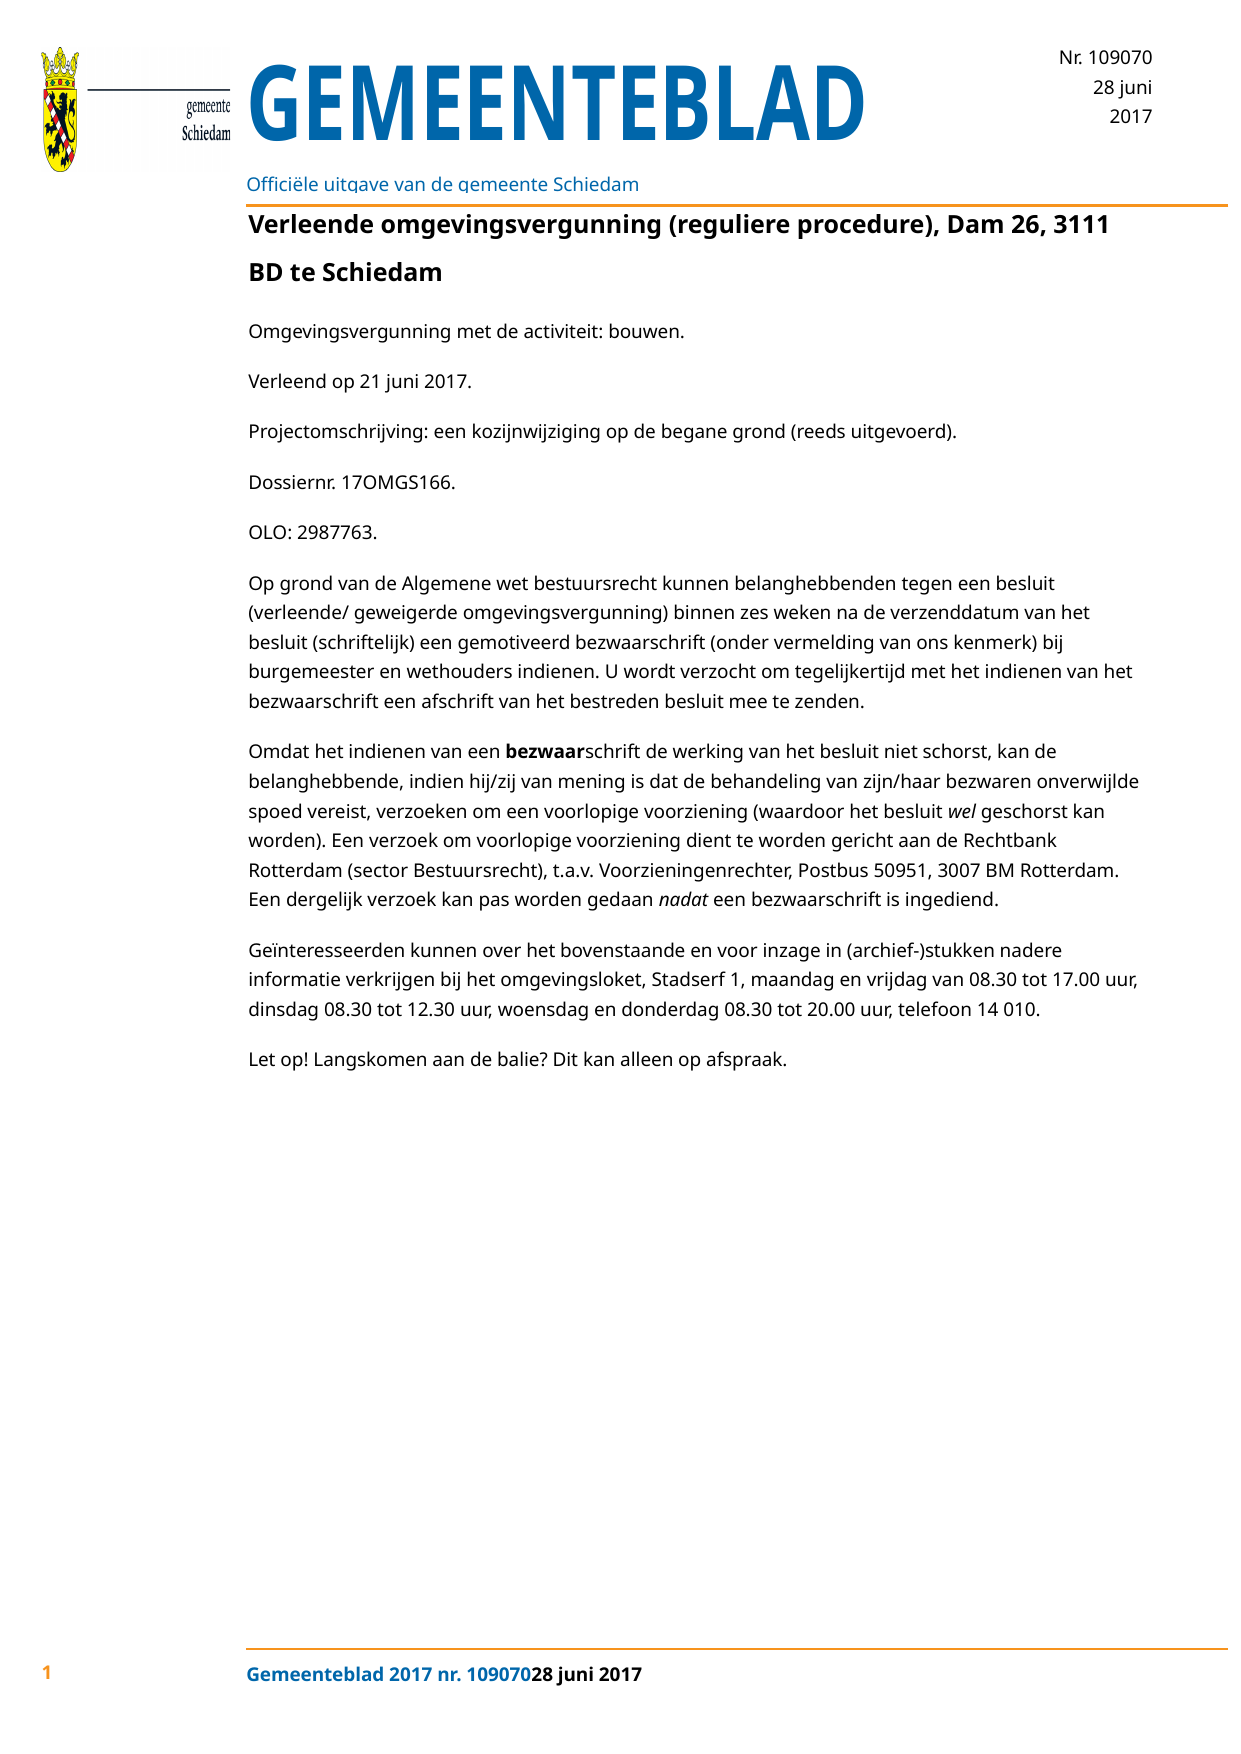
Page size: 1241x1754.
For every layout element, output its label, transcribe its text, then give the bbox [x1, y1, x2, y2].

text Op grond van de Algemene wet bestuursrecht kunnen belanghebbenden tegen een besluit (verleende/ geweigerde omgevingsvergunning) binnen zes weken na de verzenddatum van het besluit (schriftelijk) een gemotiveerd bezwaarschrift (onder vermelding van ons kenmerk) bij burgemeester en wethouders indienen. U wordt verzocht om tegelijkertijd met het indienen van het bezwaarschrift een afschrift van het bestreden besluit mee te zenden. [248, 570, 1152, 714]
text Omgevingsvergunning met de activiteit: bouwen. [248, 318, 1152, 344]
text Verleende omgevingsvergunning (reguliere procedure), Dam 26, 3111 BD te Schiedam [248, 207, 1152, 288]
text Projectomschrijving: een kozijnwijziging op de begane grond (reeds uitgevoerd). [248, 419, 1152, 444]
text Omdat het indienen van een bezwaarschrift de werking van het besluit niet schorst, kan de belanghebbende, indien hij/zij van mening is dat de behandeling van zijn/haar bezwaren onverwijlde spoed vereist, verzoeken om een voorlopige voorziening (waardoor het besluit wel geschorst kan worden). Een verzoek om voorlopige voorziening dient te worden gericht aan de Rechtbank Rotterdam (sector Bestuursrecht), t.a.v. Voorzieningenrechter, Postbus 50951, 3007 BM Rotterdam. Een dergelijk verzoek kan pas worden gedaan nadat een bezwaarschrift is ingediend. [248, 739, 1152, 912]
picture [41, 47, 231, 172]
text Verleend op 21 juni 2017. [248, 368, 1152, 394]
text OLO: 2987763. [248, 519, 1152, 545]
text Let op! Langskomen aan de balie? Dit kan alleen op afspraak. [248, 1047, 1152, 1072]
text Dossiernr. 17OMGS166. [248, 469, 1152, 495]
text Geïnteresseerden kunnen over het bovenstaande en voor inzage in (archief-)stukken nadere informatie verkrijgen bij het omgevingsloket, Stadserf 1, maandag en vrijdag van 08.30 tot 17.00 uur, dinsdag 08.30 tot 12.30 uur, woensdag en donderdag 08.30 tot 20.00 uur, telefoon 14 010. [248, 937, 1152, 1022]
